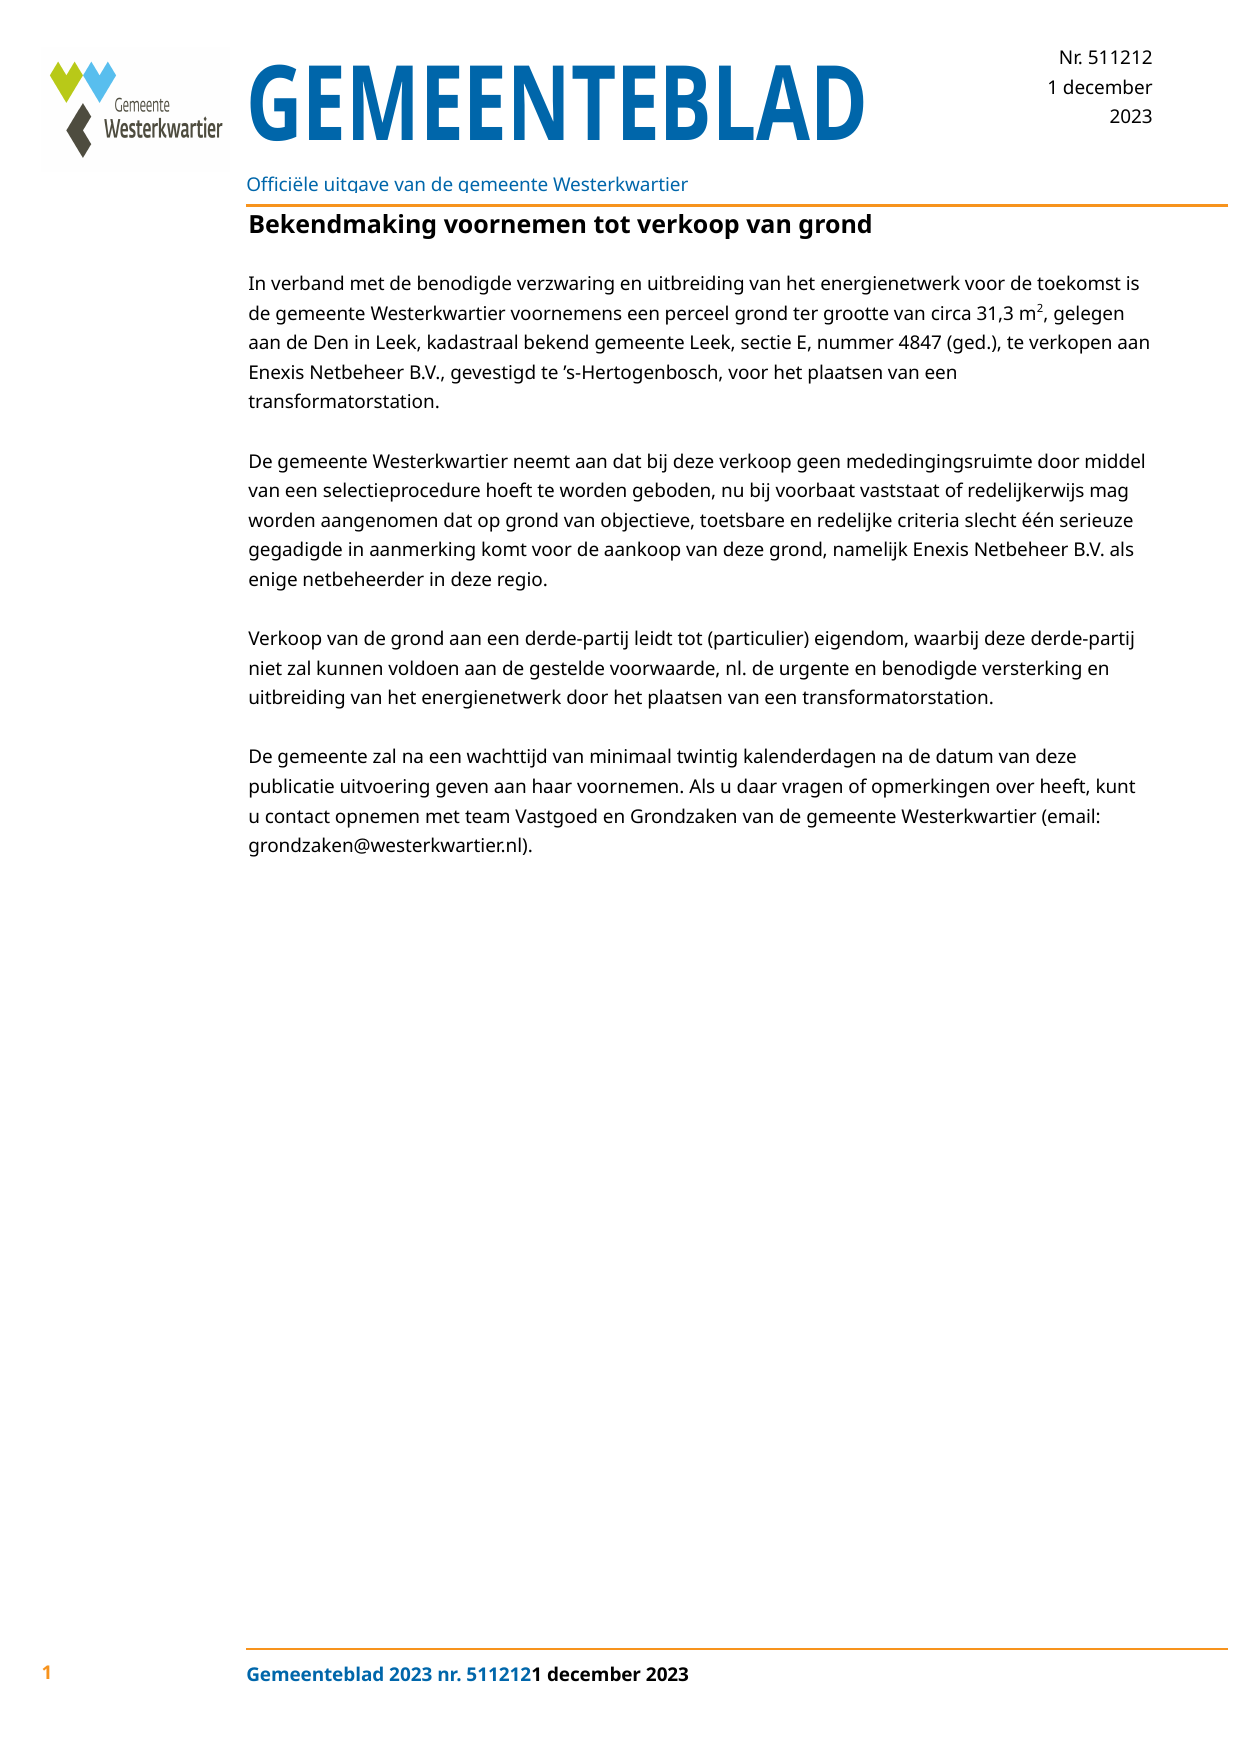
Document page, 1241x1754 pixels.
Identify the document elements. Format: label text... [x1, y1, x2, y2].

text De gemeente Westerkwartier neemt aan dat bij deze verkoop geen mededingingsruimte door middel van een selectieprocedure hoeft te worden geboden, nu bij voorbaat vaststaat of redelijkerwijs mag worden aangenomen dat op grond van objectieve, toetsbare en redelijke criteria slecht één serieuze gegadigde in aanmerking komt voor de aankoop van deze grond, namelijk Enexis Netbeheer B.V. als enige netbeheerder in deze regio. [248, 448, 1152, 592]
text De gemeente zal na een wachttijd van minimaal twintig kalenderdagen na de datum van deze publicatie uitvoering geven aan haar voornemen. Als u daar vragen of opmerkingen over heeft, kunt u contact opnemen met team Vastgoed en Grondzaken van de gemeente Westerkwartier (email: grondzaken@westerkwartier.nl). [248, 744, 1152, 858]
text Verkoop van de grond aan een derde-partij leidt tot (particulier) eigendom, waarbij deze derde-partij niet zal kunnen voldoen aan de gestelde voorwaarde, nl. de urgente en benodigde versterking en uitbreiding van het energienetwerk door het plaatsen van een transformatorstation. [248, 625, 1152, 710]
text Bekendmaking voornemen tot verkoop van grond [248, 207, 1152, 241]
text In verband met de benodigde verzwaring en uitbreiding van het energienetwerk voor de toekomst is de gemeente Westerkwartier voornemens een perceel grond ter grootte van circa 31,3 m2, gelegen aan de Den in Leek, kadastraal bekend gemeente Leek, sectie E, nummer 4847 (ged.), te verkopen aan Enexis Netbeheer B.V., gevestigd te ’s-Hertogenbosch, voor het plaatsen van een transformatorstation. [248, 270, 1152, 414]
picture [41, 47, 231, 172]
